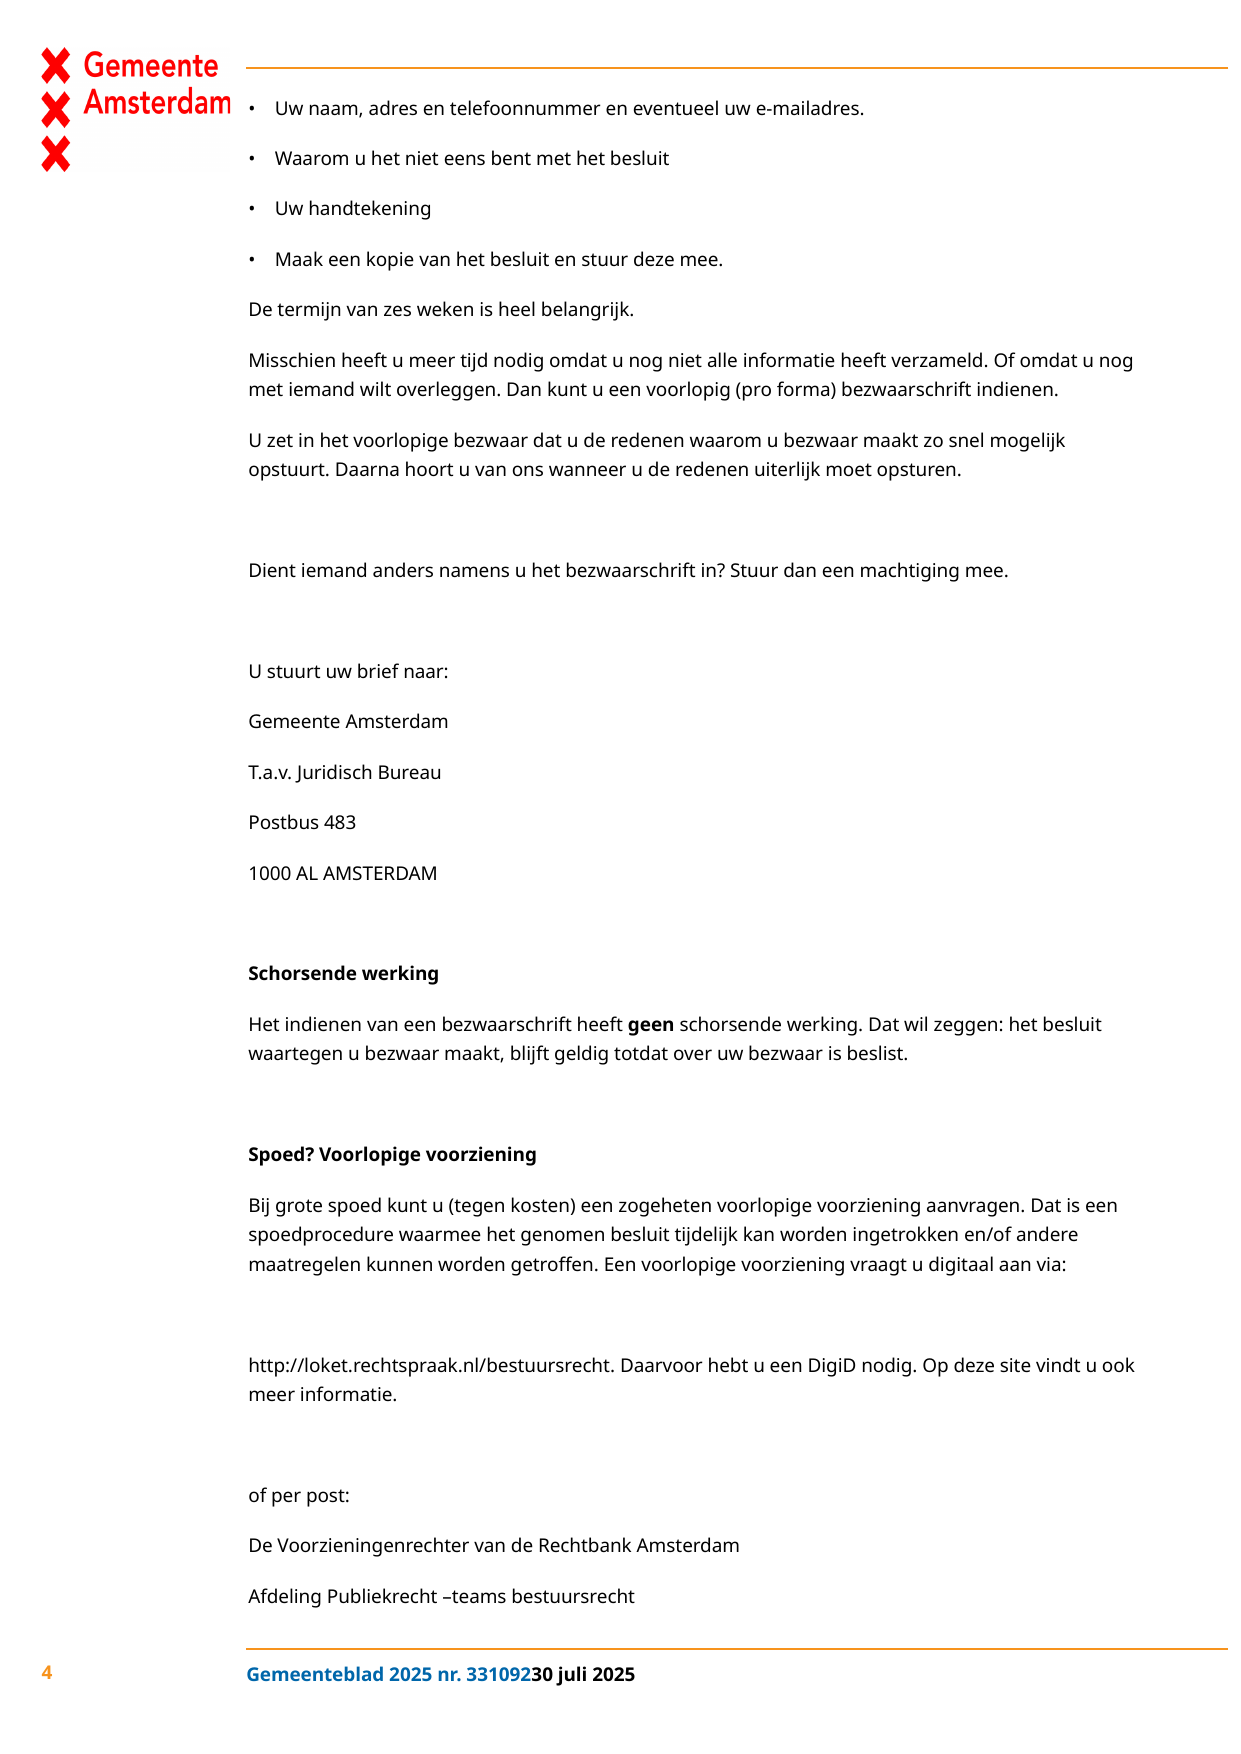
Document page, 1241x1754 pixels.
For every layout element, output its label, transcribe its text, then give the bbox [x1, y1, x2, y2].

text Misschien heeft u meer tijd nodig omdat u nog niet alle informatie heeft verzameld. Of omdat u nog met iemand wilt overleggen. Dan kunt u een voorlopig (pro forma) bezwaarschrift indienen. [248, 347, 1152, 402]
text of per post: [248, 1482, 1152, 1508]
text U stuurt uw brief naar: [248, 658, 1152, 684]
text T.a.v. Juridisch Bureau [248, 759, 1152, 785]
text 1000 AL AMSTERDAM [248, 860, 1152, 886]
text Bij grote spoed kunt u (tegen kosten) een zogeheten voorlopige voorziening aanvragen. Dat is een spoedprocedure waarmee het genomen besluit tijdelijk kan worden ingetrokken en/of andere maatregelen kunnen worden getroffen. Een voorlopige voorziening vraagt u digitaal aan via: [248, 1192, 1152, 1277]
text • Waarom u het niet eens bent met het besluit [248, 145, 1152, 171]
text http://loket.rechtspraak.nl/bestuursrecht. Daarvoor hebt u een DigiD nodig. Op deze site vindt u ook meer informatie. [248, 1352, 1152, 1407]
text Gemeente Amsterdam [248, 708, 1152, 734]
text Afdeling Publiekrecht –teams bestuursrecht [248, 1583, 1152, 1609]
text Postbus 483 [248, 809, 1152, 835]
text Dient iemand anders namens u het bezwaarschrift in? Stuur dan een machtiging mee. [248, 557, 1152, 583]
text • Uw handtekening [248, 196, 1152, 221]
picture [41, 47, 231, 172]
text • Maak een kopie van het besluit en stuur deze mee. [248, 246, 1152, 272]
text De Voorzieningenrechter van de Rechtbank Amsterdam [248, 1533, 1152, 1558]
text • Uw naam, adres en telefoonnummer en eventueel uw e-mailadres. [248, 95, 1152, 121]
text Spoed? Voorlopige voorziening [248, 1141, 1152, 1167]
text U zet in het voorlopige bezwaar dat u de redenen waarom u bezwaar maakt zo snel mogelijk opstuurt. Daarna hoort u van ons wanneer u de redenen uiterlijk moet opsturen. [248, 427, 1152, 482]
text Schorsende werking [248, 961, 1152, 986]
text Het indienen van een bezwaarschrift heeft geen schorsende werking. Dat wil zeggen: het besluit waartegen u bezwaar maakt, blijft geldig totdat over uw bezwaar is beslist. [248, 1011, 1152, 1066]
text De termijn van zes weken is heel belangrijk. [248, 296, 1152, 322]
